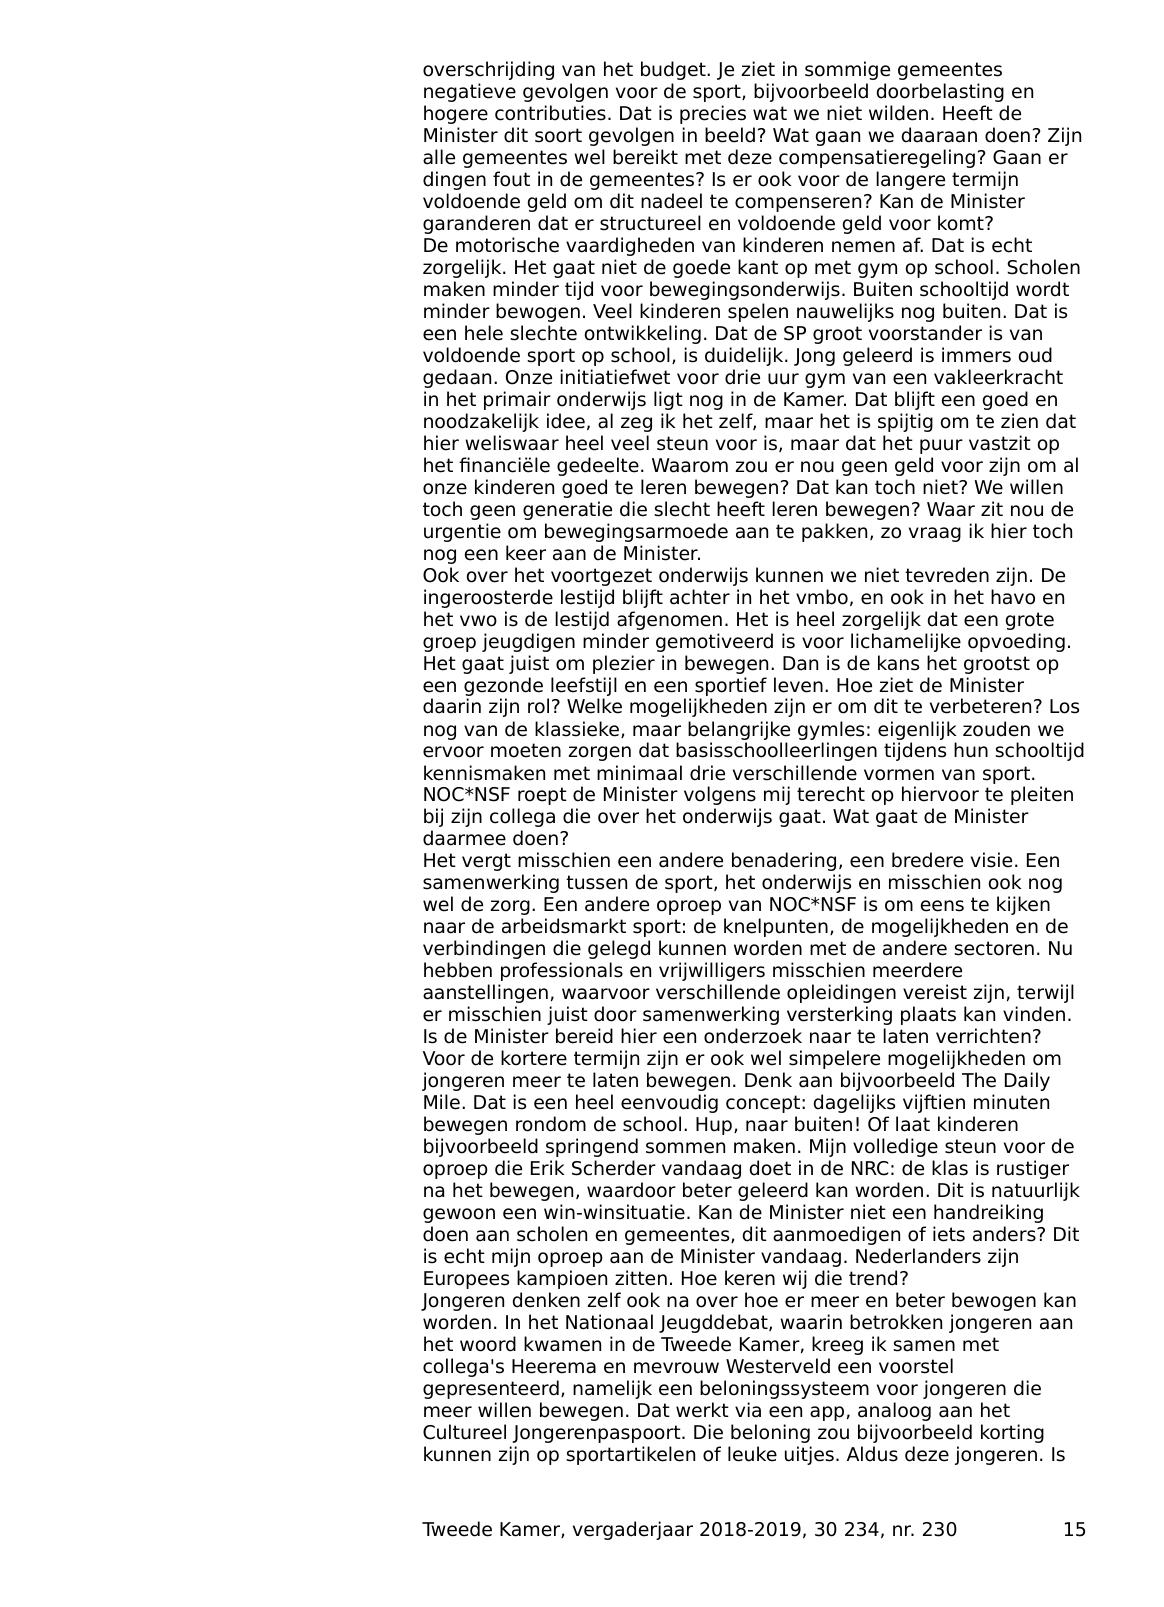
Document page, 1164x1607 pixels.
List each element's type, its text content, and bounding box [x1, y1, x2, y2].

text Ook over het voortgezet onderwijs kunnen we niet tevreden zijn. De ingeroosterde lestijd blijft achter in het vmbo, en ook in het havo en het vwo is de lestijd afgenomen. Het is heel zorgelijk dat een grote groep jeugdigen minder gemotiveerd is voor lichamelijke opvoeding. Het gaat juist om plezier in bewegen. Dan is de kans het grootst op een gezonde leefstijl en een sportief leven. Hoe ziet de Minister daarin zijn rol? Welke mogelijkheden zijn er om dit te verbeteren? Los nog van de klassieke, maar belangrijke gymles: eigenlijk zouden we ervoor moeten zorgen dat basisschoolleerlingen tijdens hun schooltijd kennismaken met minimaal drie verschillende vormen van sport. NOC*NSF roept de Minister volgens mij terecht op hiervoor te pleiten bij zijn collega die over het onderwijs gaat. Wat gaat de Minister daarmee doen? [422, 564, 1087, 850]
text Voor de kortere termijn zijn er ook wel simpelere mogelijkheden om jongeren meer te laten bewegen. Denk aan bijvoorbeeld The Daily Mile. Dat is een heel eenvoudig concept: dagelijks vijftien minuten bewegen rondom de school. Hup, naar buiten! Of laat kinderen bijvoorbeeld springend sommen maken. Mijn volledige steun voor de oproep die Erik Scherder vandaag doet in de NRC: de klas is rustiger na het bewegen, waardoor beter geleerd kan worden. Dit is natuurlijk gewoon een win-winsituatie. Kan de Minister niet een handreiking doen aan scholen en gemeentes, dit aanmoedigen of iets anders? Dit is echt mijn oproep aan de Minister vandaag. Nederlanders zijn Europees kampioen zitten. Hoe keren wij die trend? [422, 1048, 1087, 1290]
text De motorische vaardigheden van kinderen nemen af. Dat is echt zorgelijk. Het gaat niet de goede kant op met gym op school. Scholen maken minder tijd voor bewegingsonderwijs. Buiten schooltijd wordt minder bewogen. Veel kinderen spelen nauwelijks nog buiten. Dat is een hele slechte ontwikkeling. Dat de SP groot voorstander is van voldoende sport op school, is duidelijk. Jong geleerd is immers oud gedaan. Onze initiatiefwet voor drie uur gym van een vakleerkracht in het primair onderwijs ligt nog in de Kamer. Dat blijft een goed en noodzakelijk idee, al zeg ik het zelf, maar het is spijtig om te zien dat hier weliswaar heel veel steun voor is, maar dat het puur vastzit op het financiële gedeelte. Waarom zou er nou geen geld voor zijn om al onze kinderen goed te leren bewegen? Dat kan toch niet? We willen toch geen generatie die slecht heeft leren bewegen? Waar zit nou de urgentie om bewegingsarmoede aan te pakken, zo vraag ik hier toch nog een keer aan de Minister. [422, 235, 1087, 564]
text Jongeren denken zelf ook na over hoe er meer en beter bewogen kan worden. In het Nationaal Jeugddebat, waarin betrokken jongeren aan het woord kwamen in de Tweede Kamer, kreeg ik samen met collega's Heerema en mevrouw Westerveld een voorstel gepresenteerd, namelijk een beloningssysteem voor jongeren die meer willen bewegen. Dat werkt via een app, analoog aan het Cultureel Jongerenpaspoort. Die beloning zou bijvoorbeeld korting kunnen zijn op sportartikelen of leuke uitjes. Aldus deze jongeren. Is [422, 1290, 1087, 1466]
text overschrijding van het budget. Je ziet in sommige gemeentes negatieve gevolgen voor de sport, bijvoorbeeld doorbelasting en hogere contributies. Dat is precies wat we niet wilden. Heeft de Minister dit soort gevolgen in beeld? Wat gaan we daaraan doen? Zijn alle gemeentes wel bereikt met deze compensatieregeling? Gaan er dingen fout in de gemeentes? Is er ook voor de langere termijn voldoende geld om dit nadeel te compenseren? Kan de Minister garanderen dat er structureel en voldoende geld voor komt? [422, 59, 1087, 235]
text Het vergt misschien een andere benadering, een bredere visie. Een samenwerking tussen de sport, het onderwijs en misschien ook nog wel de zorg. Een andere oproep van NOC*NSF is om eens te kijken naar de arbeidsmarkt sport: de knelpunten, de mogelijkheden en de verbindingen die gelegd kunnen worden met de andere sectoren. Nu hebben professionals en vrijwilligers misschien meerdere aanstellingen, waarvoor verschillende opleidingen vereist zijn, terwijl er misschien juist door samenwerking versterking plaats kan vinden. Is de Minister bereid hier een onderzoek naar te laten verrichten? [422, 850, 1087, 1048]
